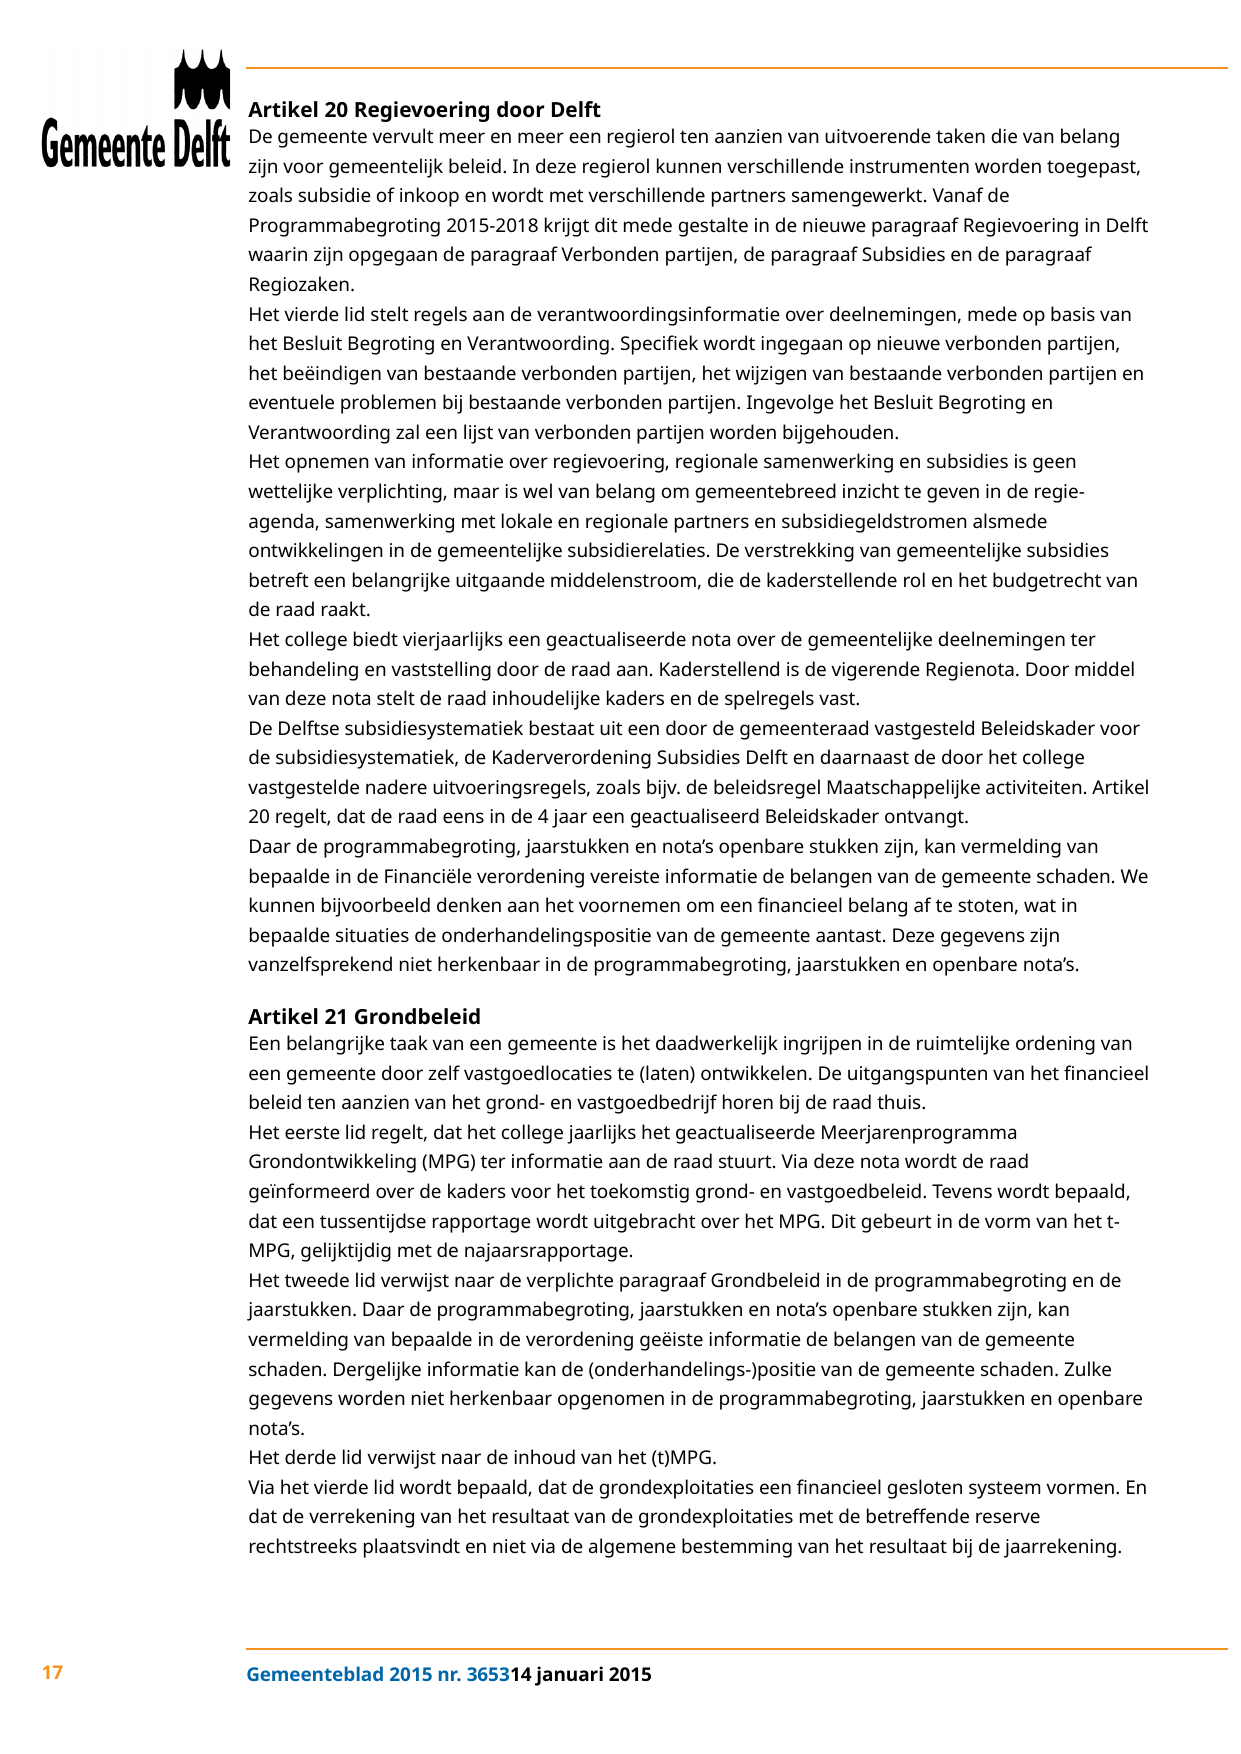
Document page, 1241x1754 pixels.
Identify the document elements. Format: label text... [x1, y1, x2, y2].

picture [41, 47, 231, 172]
text Het college biedt vierjaarlijks een geactualiseerde nota over de gemeentelijke deelnemingen ter behandeling en vaststelling door de raad aan. Kaderstellend is de vigerende Regienota. Door middel van deze nota stelt de raad inhoudelijke kaders en de spelregels vast. [248, 626, 1152, 711]
text De gemeente vervult meer en meer een regierol ten aanzien van uitvoerende taken die van belang zijn voor gemeentelijk beleid. In deze regierol kunnen verschillende instrumenten worden toegepast, zoals subsidie of inkoop en wordt met verschillende partners samengewerkt. Vanaf de Programmabegroting 2015-2018 krijgt dit mede gestalte in de nieuwe paragraaf Regievoering in Delft waarin zijn opgegaan de paragraaf Verbonden partijen, de paragraaf Subsidies en de paragraaf Regiozaken. [248, 123, 1152, 297]
text Een belangrijke taak van een gemeente is het daadwerkelijk ingrijpen in de ruimtelijke ordening van een gemeente door zelf vastgoedlocaties te (laten) ontwikkelen. De uitgangspunten van het financieel beleid ten aanzien van het grond- en vastgoedbedrijf horen bij de raad thuis. [248, 1030, 1152, 1115]
text Het derde lid verwijst naar de inhoud van het (t)MPG. [248, 1444, 1152, 1470]
text Het vierde lid stelt regels aan de verantwoordingsinformatie over deelnemingen, mede op basis van het Besluit Begroting en Verantwoording. Specifiek wordt ingegaan op nieuwe verbonden partijen, het beëindigen van bestaande verbonden partijen, het wijzigen van bestaande verbonden partijen en eventuele problemen bij bestaande verbonden partijen. Ingevolge het Besluit Begroting en Verantwoording zal een lijst van verbonden partijen worden bijgehouden. [248, 301, 1152, 445]
text Artikel 20 Regievoering door Delft [248, 95, 1152, 123]
text Artikel 21 Grondbeleid [248, 1002, 1152, 1030]
text Het opnemen van informatie over regievoering, regionale samenwerking en subsidies is geen wettelijke verplichting, maar is wel van belang om gemeentebreed inzicht te geven in de regie-agenda, samenwerking met lokale en regionale partners en subsidiegeldstromen alsmede ontwikkelingen in de gemeentelijke subsidierelaties. De verstrekking van gemeentelijke subsidies betreft een belangrijke uitgaande middelenstroom, die de kaderstellende rol en het budgetrecht van de raad raakt. [248, 449, 1152, 622]
text Het eerste lid regelt, dat het college jaarlijks het geactualiseerde Meerjarenprogramma Grondontwikkeling (MPG) ter informatie aan de raad stuurt. Via deze nota wordt de raad geïnformeerd over de kaders voor het toekomstig grond- en vastgoedbeleid. Tevens wordt bepaald, dat een tussentijdse rapportage wordt uitgebracht over het MPG. Dit gebeurt in de vorm van het t-MPG, gelijktijdig met de najaarsrapportage. [248, 1119, 1152, 1263]
text Daar de programmabegroting, jaarstukken en nota’s openbare stukken zijn, kan vermelding van bepaalde in de Financiële verordening vereiste informatie de belangen van de gemeente schaden. We kunnen bijvoorbeeld denken aan het voornemen om een financieel belang af te stoten, wat in bepaalde situaties de onderhandelingspositie van de gemeente aantast. Deze gegevens zijn vanzelfsprekend niet herkenbaar in de programmabegroting, jaarstukken en openbare nota’s. [248, 833, 1152, 977]
text Via het vierde lid wordt bepaald, dat de grondexploitaties een financieel gesloten systeem vormen. En dat de verrekening van het resultaat van de grondexploitaties met de betreffende reserve rechtstreeks plaatsvindt en niet via de algemene bestemming van het resultaat bij de jaarrekening. [248, 1474, 1152, 1559]
text De Delftse subsidiesystematiek bestaat uit een door de gemeenteraad vastgesteld Beleidskader voor de subsidiesystematiek, de Kaderverordening Subsidies Delft en daarnaast de door het college vastgestelde nadere uitvoeringsregels, zoals bijv. de beleidsregel Maatschappelijke activiteiten. Artikel 20 regelt, dat de raad eens in de 4 jaar een geactualiseerd Beleidskader ontvangt. [248, 715, 1152, 829]
text Het tweede lid verwijst naar de verplichte paragraaf Grondbeleid in de programmabegroting en de jaarstukken. Daar de programmabegroting, jaarstukken en nota’s openbare stukken zijn, kan vermelding van bepaalde in de verordening geëiste informatie de belangen van de gemeente schaden. Dergelijke informatie kan de (onderhandelings-)positie van de gemeente schaden. Zulke gegevens worden niet herkenbaar opgenomen in de programmabegroting, jaarstukken en openbare nota’s. [248, 1267, 1152, 1441]
